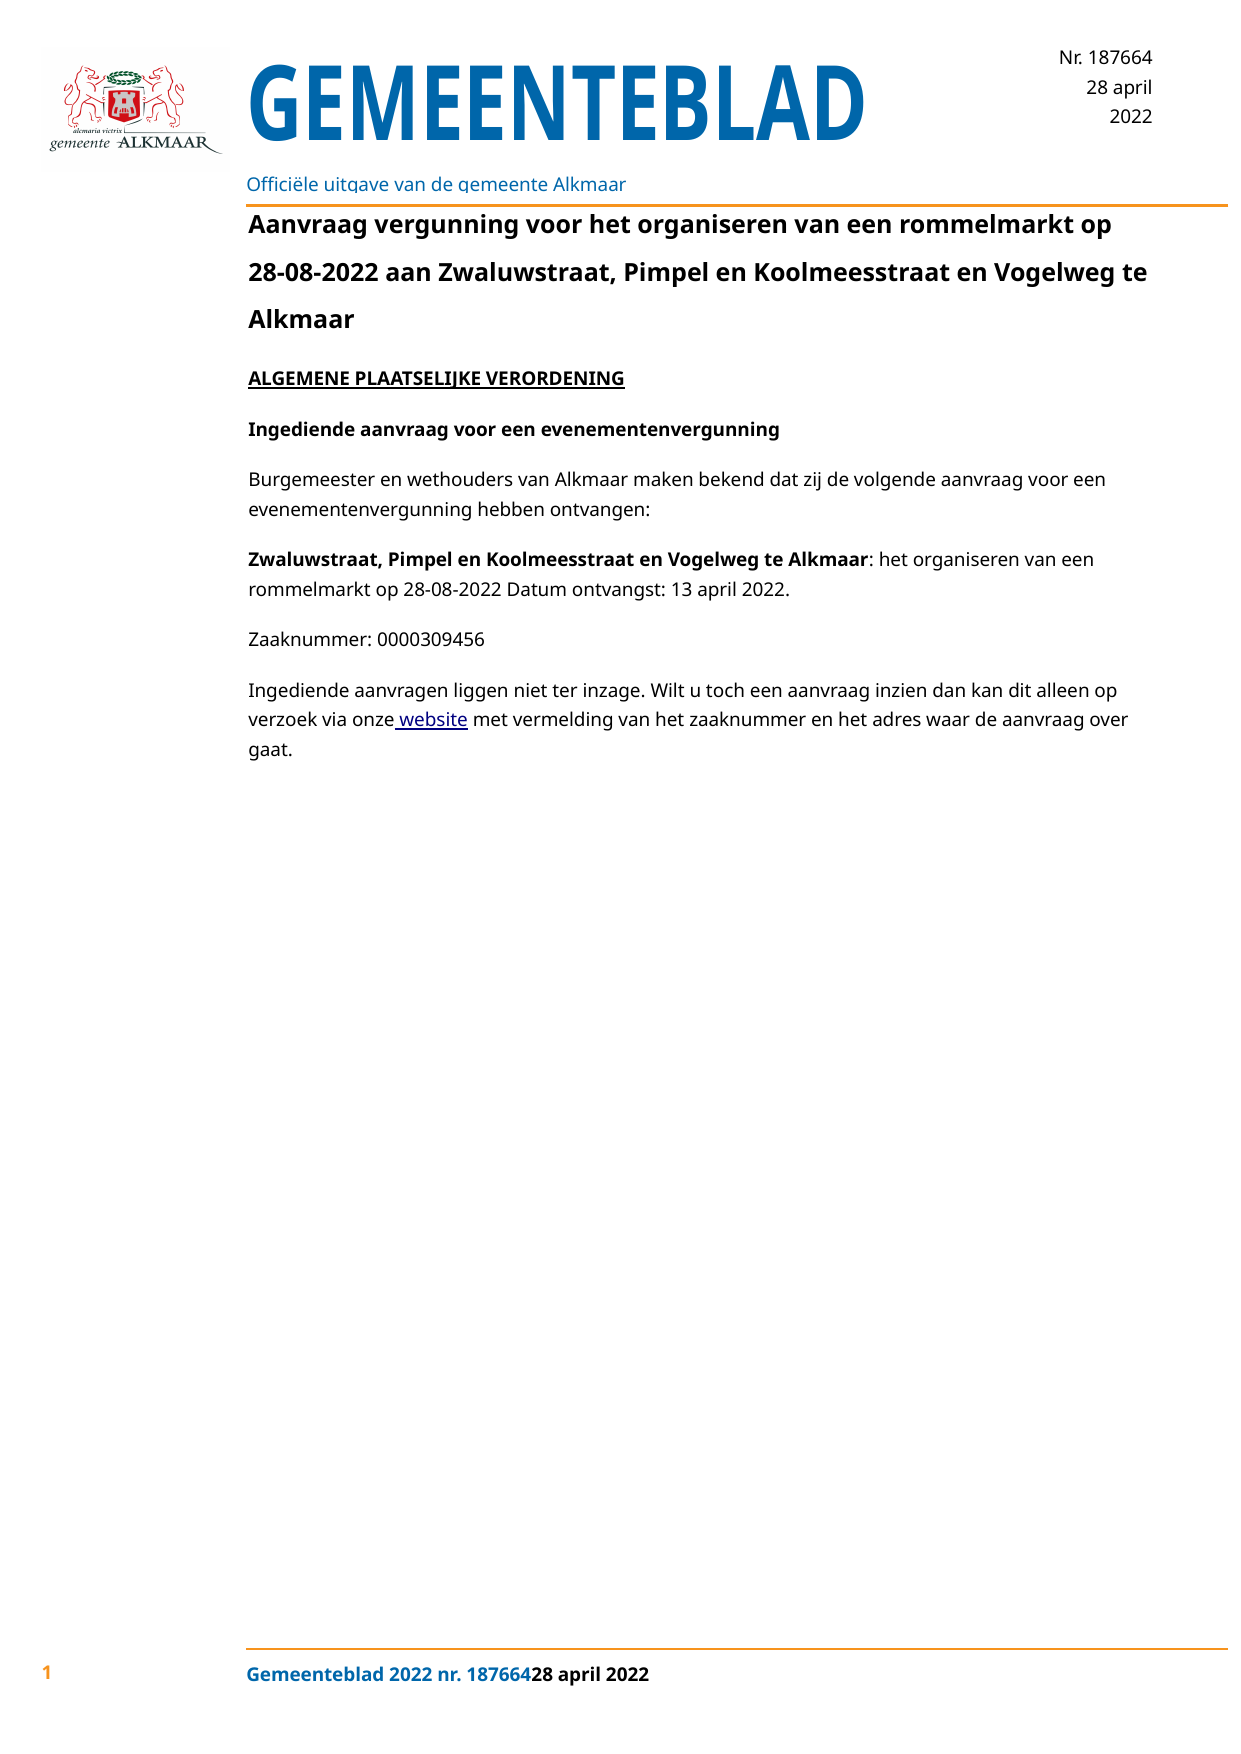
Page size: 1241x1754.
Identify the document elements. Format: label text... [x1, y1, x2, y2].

text Aanvraag vergunning voor het organiseren van een rommelmarkt op 28-08-2022 aan Zwaluwstraat, Pimpel en Koolmeesstraat en Vogelweg te Alkmaar [248, 207, 1152, 336]
text Burgemeester en wethouders van Alkmaar maken bekend dat zij de volgende aanvraag voor een evenementenvergunning hebben ontvangen: [248, 466, 1152, 522]
text Zaaknummer: 0000309456 [248, 626, 1152, 652]
picture [41, 47, 231, 172]
text Zwaluwstraat, Pimpel en Koolmeesstraat en Vogelweg te Alkmaar: het organiseren van een rommelmarkt op 28-08-2022 Datum ontvangst: 13 april 2022. [248, 546, 1152, 602]
text Ingediende aanvragen liggen niet ter inzage. Wilt u toch een aanvraag inzien dan kan dit alleen op verzoek via onze website met vermelding van het zaaknummer en het adres waar de aanvraag over gaat. [248, 677, 1152, 762]
text Ingediende aanvraag voor een evenementenvergunning [248, 416, 1152, 442]
text ALGEMENE PLAATSELIJKE VERORDENING [248, 366, 1152, 391]
